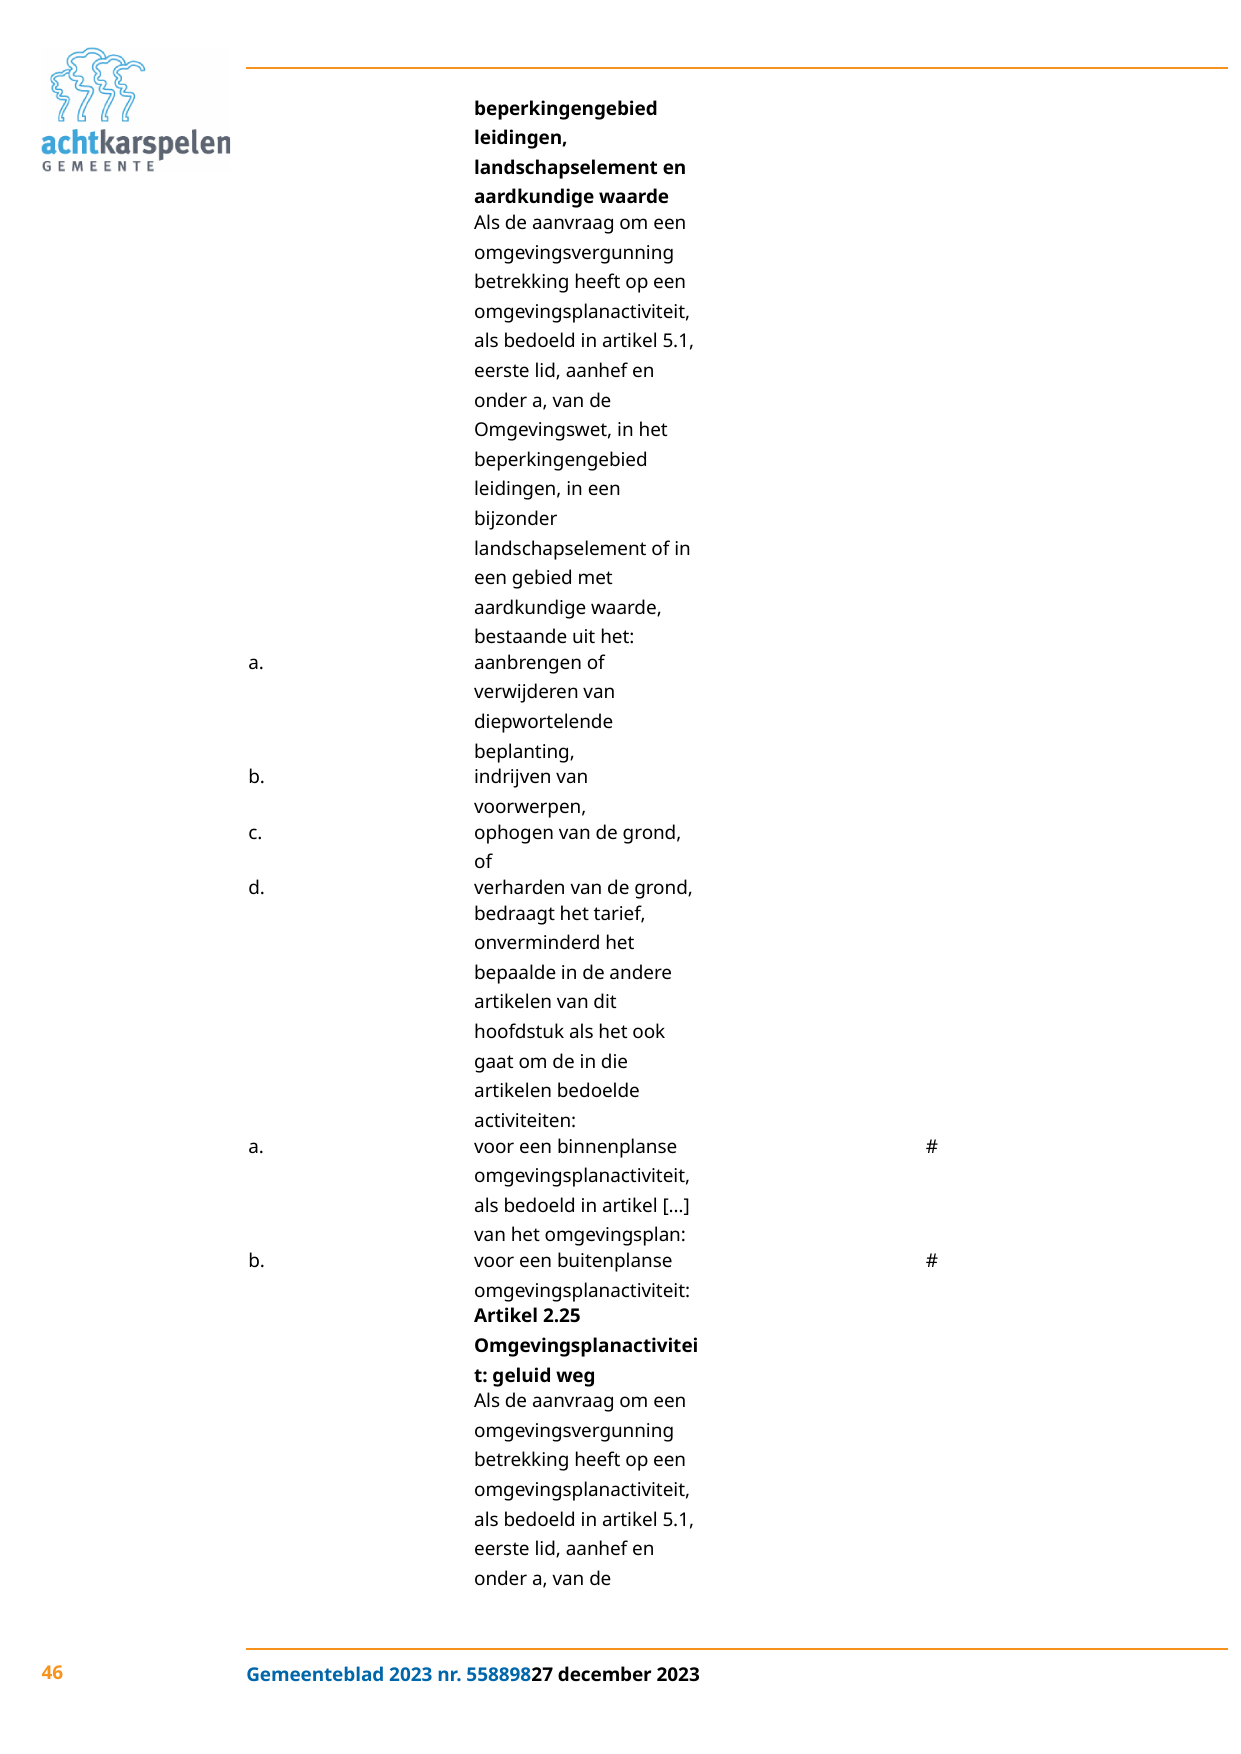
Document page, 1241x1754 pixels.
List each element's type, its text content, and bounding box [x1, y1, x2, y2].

picture [41, 47, 231, 172]
table_cell [700, 900, 926, 1133]
table_cell [926, 764, 1152, 819]
table_cell bedraagt het tarief, onverminderd het bepaalde in de andere artikelen van dit hoofdstuk als het ook gaat om de in die artikelen bedoelde activiteiten: [474, 900, 700, 1133]
table_cell d. [248, 874, 474, 900]
table_cell [926, 819, 1152, 874]
table_cell [700, 209, 926, 649]
table_cell Als de aanvraag om een omgevingsvergunning betrekking heeft op een omgevingsplanactiviteit, als bedoeld in artikel 5.1, eerste lid, aanhef en onder a, van de Omgevingswet, in het beperkingengebied leidingen, in een bijzonder landschapselement of in een gebied met aardkundige waarde, bestaande uit het: [474, 209, 700, 649]
table_cell [248, 1388, 474, 1591]
table_cell [248, 209, 474, 649]
table_cell [248, 1303, 474, 1387]
table_cell aanbrengen of verwijderen van diepwortelende beplanting, [474, 649, 700, 764]
table_cell ophogen van de grond, of [474, 819, 700, 874]
table_cell verharden van de grond, [474, 874, 700, 900]
table_cell [926, 874, 1152, 900]
table_cell [926, 900, 1152, 1133]
table_cell a. [248, 649, 474, 764]
table_cell Artikel 2.25 Omgevingsplanactiviteit: geluid weg [474, 1303, 700, 1387]
table_cell # [926, 1247, 1152, 1303]
table_cell Als de aanvraag om een omgevingsvergunning betrekking heeft op een omgevingsplanactiviteit, als bedoeld in artikel 5.1, eerste lid, aanhef en onder a, van de [474, 1388, 700, 1591]
table_cell [700, 1247, 926, 1303]
table_cell [926, 1303, 1152, 1387]
table_cell voor een binnenplanse omgevingsplanactiviteit, als bedoeld in artikel […] van het omgevingsplan: [474, 1133, 700, 1247]
table_cell b. [248, 1247, 474, 1303]
table_cell a. [248, 1133, 474, 1247]
table_cell b. [248, 764, 474, 819]
table_cell [700, 764, 926, 819]
table_cell indrijven van voorwerpen, [474, 764, 700, 819]
table_cell [926, 95, 1152, 209]
table_cell # [926, 1133, 1152, 1247]
table_cell beperkingengebied leidingen, landschapselement en aardkundige waarde [474, 95, 700, 209]
table_cell [926, 209, 1152, 649]
table_cell c. [248, 819, 474, 874]
table_cell voor een buitenplanse omgevingsplanactiviteit: [474, 1247, 700, 1303]
table_cell [248, 900, 474, 1133]
table_cell [926, 1388, 1152, 1591]
table_cell [248, 95, 474, 209]
table_cell [700, 95, 926, 209]
table_cell [700, 1303, 926, 1387]
table_cell [700, 1388, 926, 1591]
table_cell [700, 1133, 926, 1247]
table_cell [700, 819, 926, 874]
table_cell [926, 649, 1152, 764]
table_cell [700, 649, 926, 764]
table_cell [700, 874, 926, 900]
